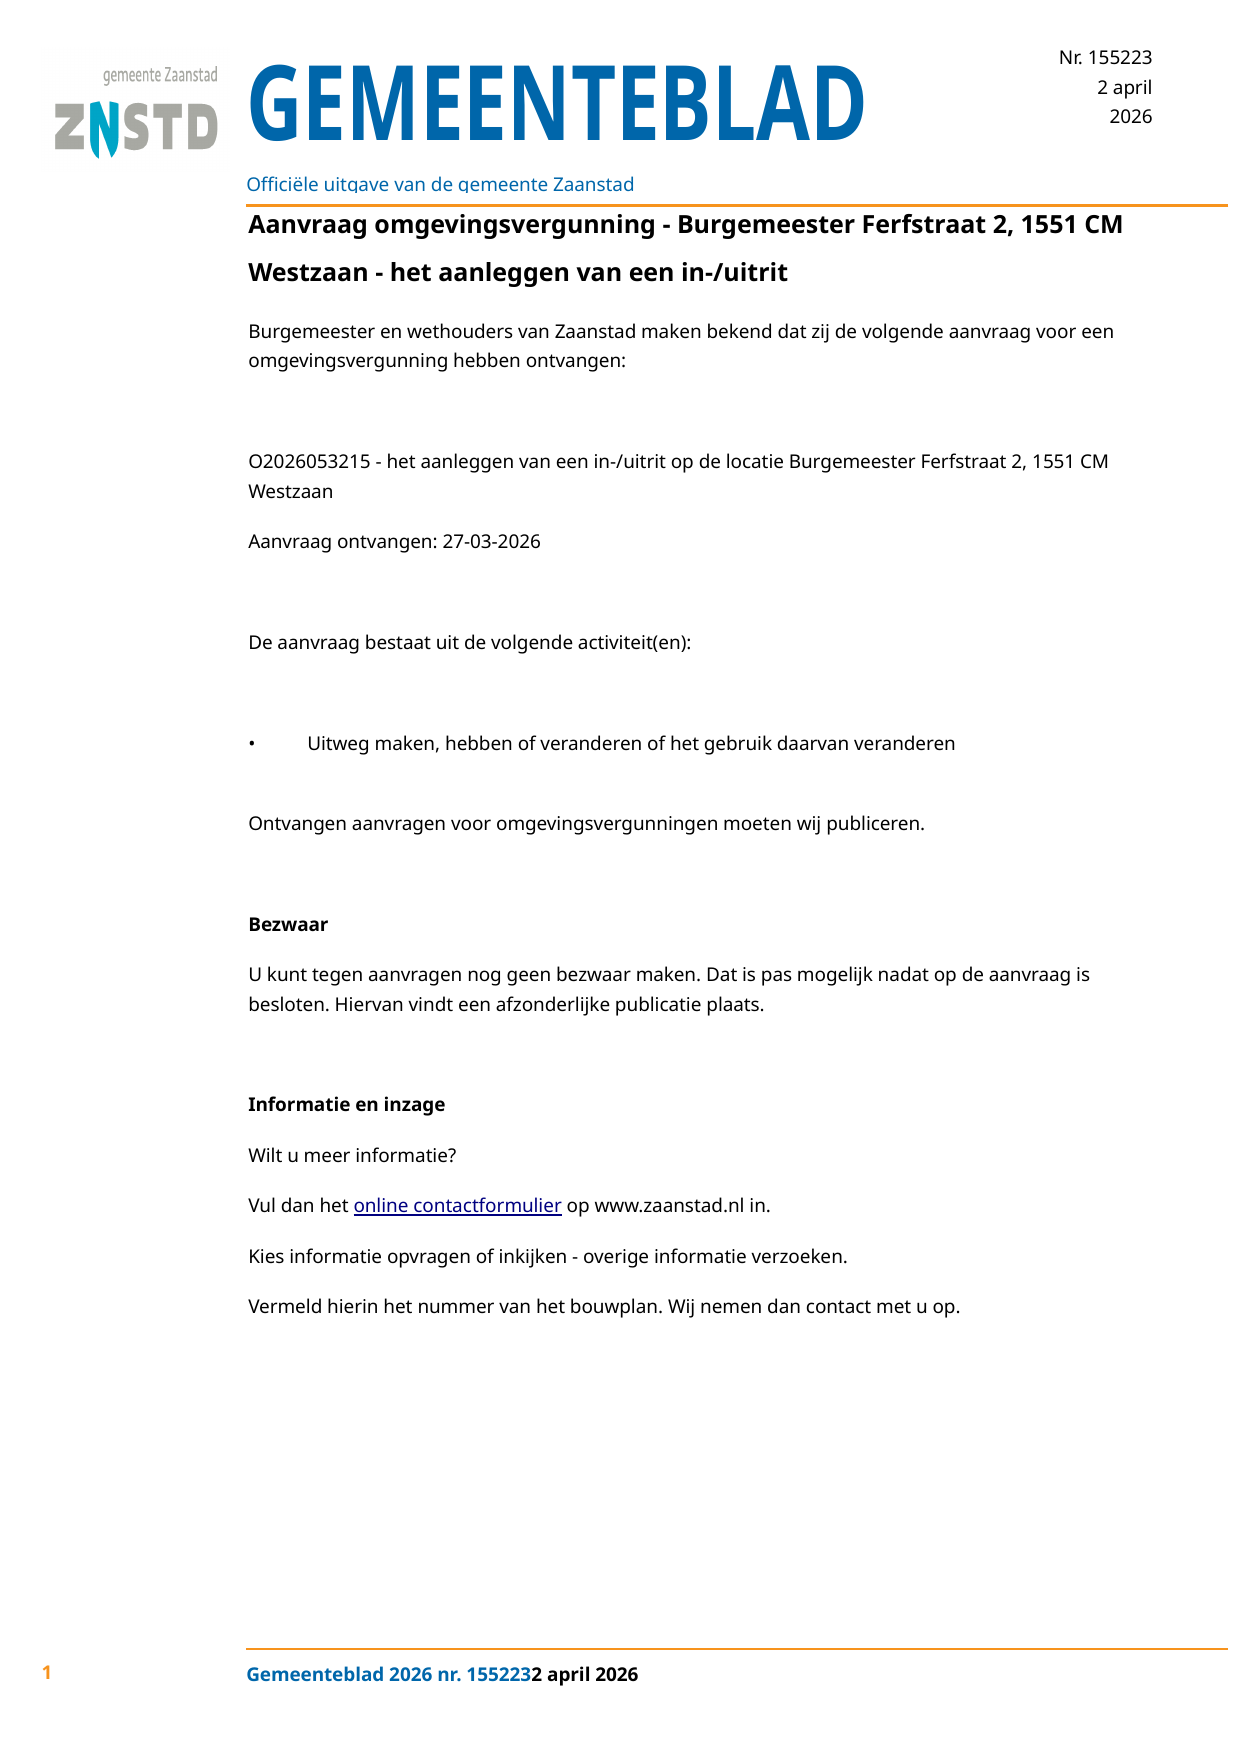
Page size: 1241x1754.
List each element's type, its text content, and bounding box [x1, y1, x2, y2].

text Wilt u meer informatie? [248, 1142, 1152, 1168]
text U kunt tegen aanvragen nog geen bezwaar maken. Dat is pas mogelijk nadat op de aanvraag is besloten. Hiervan vindt een afzonderlijke publicatie plaats. [248, 961, 1152, 1017]
picture [41, 47, 231, 172]
text Aanvraag omgevingsvergunning - Burgemeester Ferfstraat 2, 1551 CM Westzaan - het aanleggen van een in-/uitrit [248, 207, 1152, 288]
text Burgemeester en wethouders van Zaanstad maken bekend dat zij de volgende aanvraag voor een omgevingsvergunning hebben ontvangen: [248, 318, 1152, 373]
text Aanvraag ontvangen: 27-03-2026 [248, 528, 1152, 554]
text Ontvangen aanvragen voor omgevingsvergunningen moeten wij publiceren. [248, 810, 1152, 836]
text Vul dan het online contactformulier op www.zaanstad.nl in. [248, 1192, 1152, 1218]
text Vermeld hierin het nummer van het bouwplan. Wij nemen dan contact met u op. [248, 1293, 1152, 1319]
text Bezwaar [248, 911, 1152, 937]
text De aanvraag bestaat uit de volgende activiteit(en): [248, 629, 1152, 655]
text O2026053215 - het aanleggen van een in-/uitrit op de locatie Burgemeester Ferfstraat 2, 1551 CM Westzaan [248, 448, 1152, 504]
text Informatie en inzage [248, 1092, 1152, 1117]
text Kies informatie opvragen of inkijken - overige informatie verzoeken. [248, 1243, 1152, 1269]
list Uitweg maken, hebben of veranderen of het gebruik daarvan veranderen [248, 730, 1152, 756]
